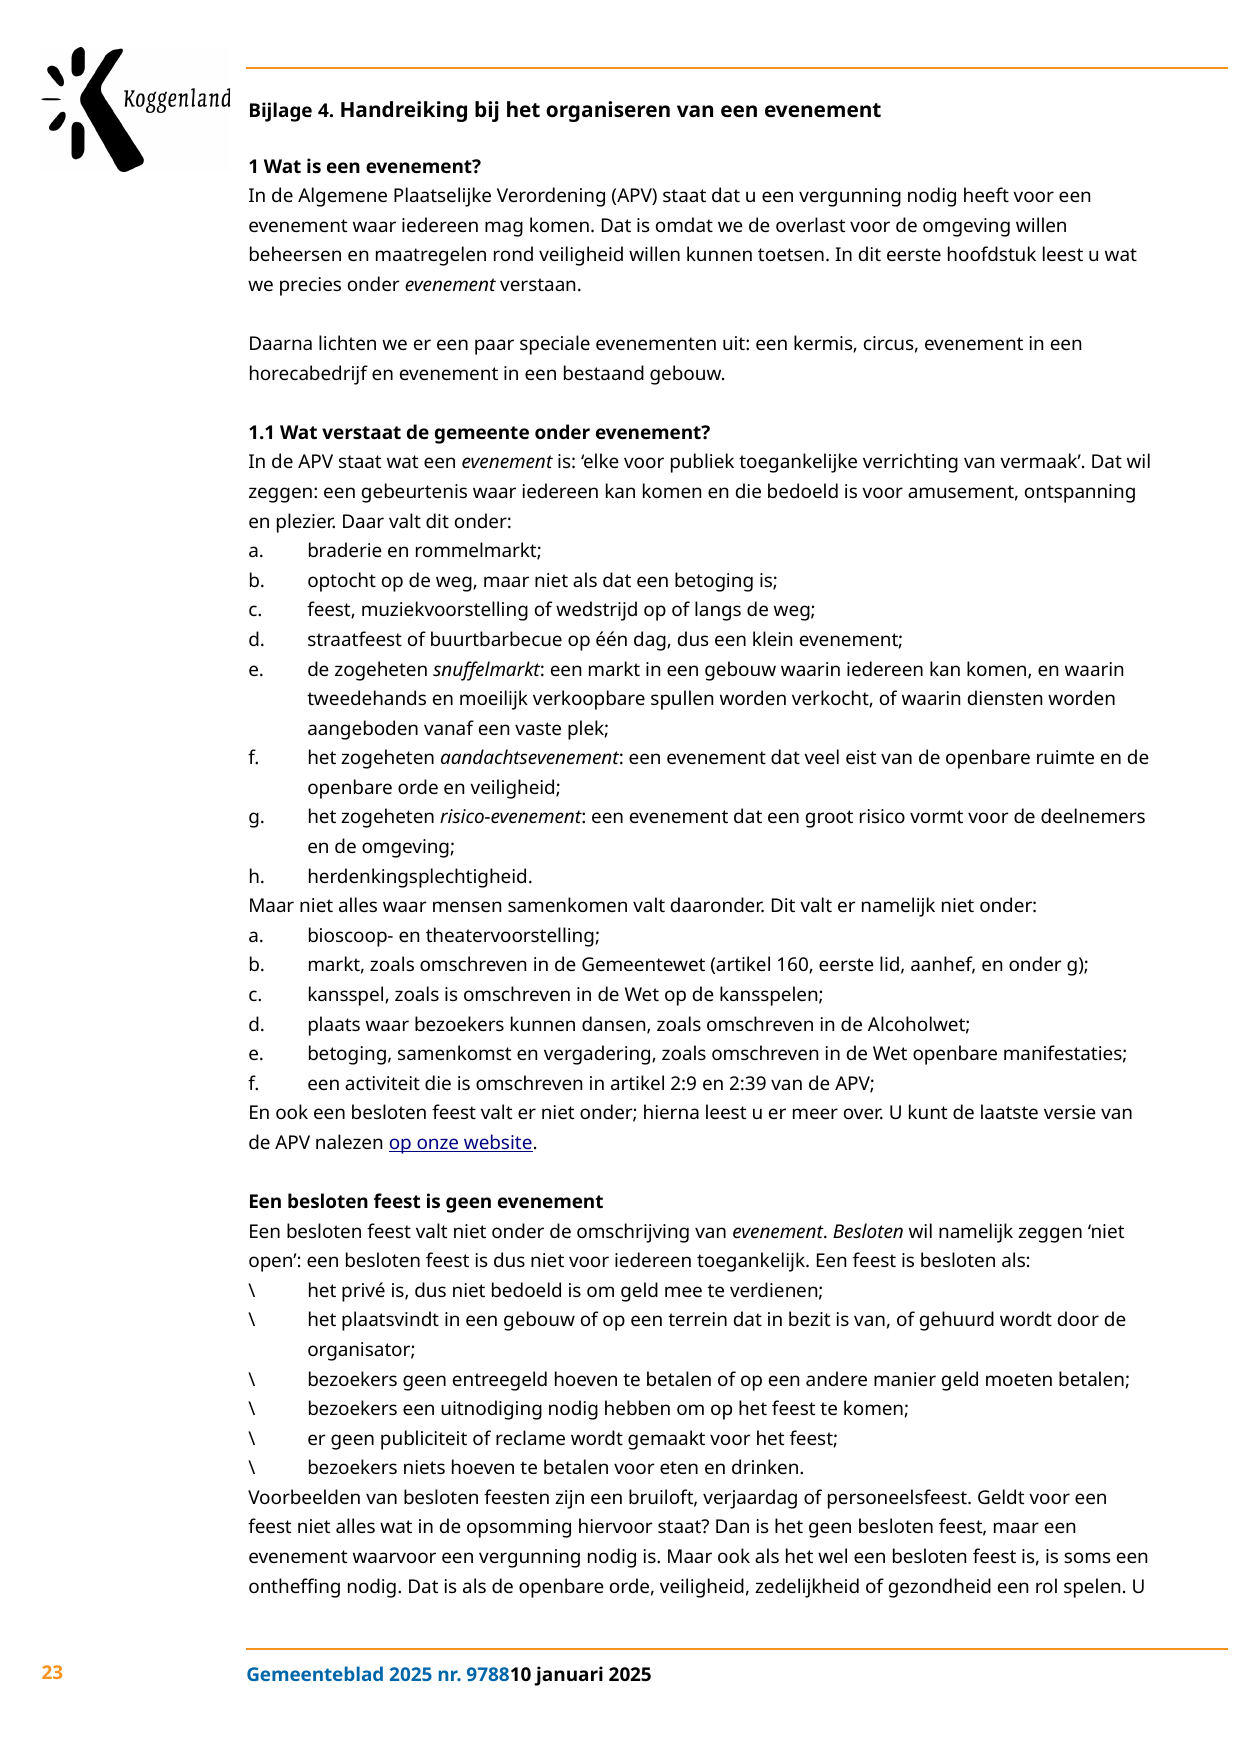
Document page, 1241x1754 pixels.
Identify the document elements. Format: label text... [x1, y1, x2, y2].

text Een besloten feest valt niet onder de omschrijving van evenement. Besloten wil namelijk zeggen ‘niet open’: een besloten feest is dus niet voor iedereen toegankelijk. Een feest is besloten als: [248, 1218, 1152, 1273]
list het privé is, dus niet bedoeld is om geld mee te verdienen; [248, 1277, 1152, 1303]
text Bijlage 4. Handreiking bij het organiseren van een evenement [248, 95, 1152, 123]
text Daarna lichten we er een paar speciale evenementen uit: een kermis, circus, evenement in een horecabedrijf en evenement in een bestaand gebouw. [248, 330, 1152, 386]
list bioscoop- en theatervoorstelling; [248, 922, 1152, 948]
list straatfeest of buurtbarbecue op één dag, dus een klein evenement; [248, 626, 1152, 652]
list de zogeheten snuffelmarkt: een markt in een gebouw waarin iedereen kan komen, en waarin tweedehands en moeilijk verkoopbare spullen worden verkocht, of waarin diensten worden aangeboden vanaf een vaste plek; [248, 656, 1152, 741]
list een activiteit die is omschreven in artikel 2:9 en 2:39 van de APV; [248, 1070, 1152, 1096]
list betoging, samenkomst en vergadering, zoals omschreven in de Wet openbare manifestaties; [248, 1040, 1152, 1066]
text Voorbeelden van besloten feesten zijn een bruiloft, verjaardag of personeelsfeest. Geldt voor een feest niet alles wat in de opsomming hiervoor staat? Dan is het geen besloten feest, maar een evenement waarvoor een vergunning nodig is. Maar ook als het wel een besloten feest is, is soms een ontheffing nodig. Dat is als de openbare orde, veiligheid, zedelijkheid of gezondheid een rol spelen. U [248, 1484, 1152, 1599]
text In de Algemene Plaatselijke Verordening (APV) staat dat u een vergunning nodig heeft voor een evenement waar iedereen mag komen. Dat is omdat we de overlast voor de omgeving willen beheersen en maatregelen rond veiligheid willen kunnen toetsen. In dit eerste hoofdstuk leest u wat we precies onder evenement verstaan. [248, 182, 1152, 297]
list bezoekers geen entreegeld hoeven te betalen of op een andere manier geld moeten betalen; [248, 1366, 1152, 1392]
list het zogeheten risico-evenement: een evenement dat een groot risico vormt voor de deelnemers en de omgeving; [248, 804, 1152, 859]
text 1.1 Wat verstaat de gemeente onder evenement? [248, 419, 1152, 445]
text 1 Wat is een evenement? [248, 153, 1152, 179]
text En ook een besloten feest valt er niet onder; hierna leest u er meer over. U kunt de laatste versie van de APV nalezen op onze website. [248, 1099, 1152, 1155]
list bezoekers een uitnodiging nodig hebben om op het feest te komen; [248, 1395, 1152, 1421]
list markt, zoals omschreven in de Gemeentewet (artikel 160, eerste lid, aanhef, en onder g); [248, 952, 1152, 977]
text In de APV staat wat een evenement is: ‘elke voor publiek toegankelijke verrichting van vermaak’. Dat wil zeggen: een gebeurtenis waar iedereen kan komen en die bedoeld is voor amusement, ontspanning en plezier. Daar valt dit onder: [248, 449, 1152, 534]
list er geen publiciteit of reclame wordt gemaakt voor het feest; [248, 1425, 1152, 1451]
list bezoekers niets hoeven te betalen voor eten en drinken. [248, 1454, 1152, 1480]
picture [41, 47, 231, 172]
list plaats waar bezoekers kunnen dansen, zoals omschreven in de Alcoholwet; [248, 1011, 1152, 1037]
list herdenkingsplechtigheid. [248, 863, 1152, 889]
list feest, muziekvoorstelling of wedstrijd op of langs de weg; [248, 597, 1152, 622]
list braderie en rommelmarkt; [248, 537, 1152, 563]
list optocht op de weg, maar niet als dat een betoging is; [248, 567, 1152, 593]
list het zogeheten aandachtsevenement: een evenement dat veel eist van de openbare ruimte en de openbare orde en veiligheid; [248, 744, 1152, 800]
text Maar niet alles waar mensen samenkomen valt daaronder. Dit valt er namelijk niet onder: [248, 892, 1152, 918]
list het plaatsvindt in een gebouw of op een terrein dat in bezit is van, of gehuurd wordt door de organisator; [248, 1307, 1152, 1362]
text Een besloten feest is geen evenement [248, 1188, 1152, 1214]
list kansspel, zoals is omschreven in de Wet op de kansspelen; [248, 981, 1152, 1007]
